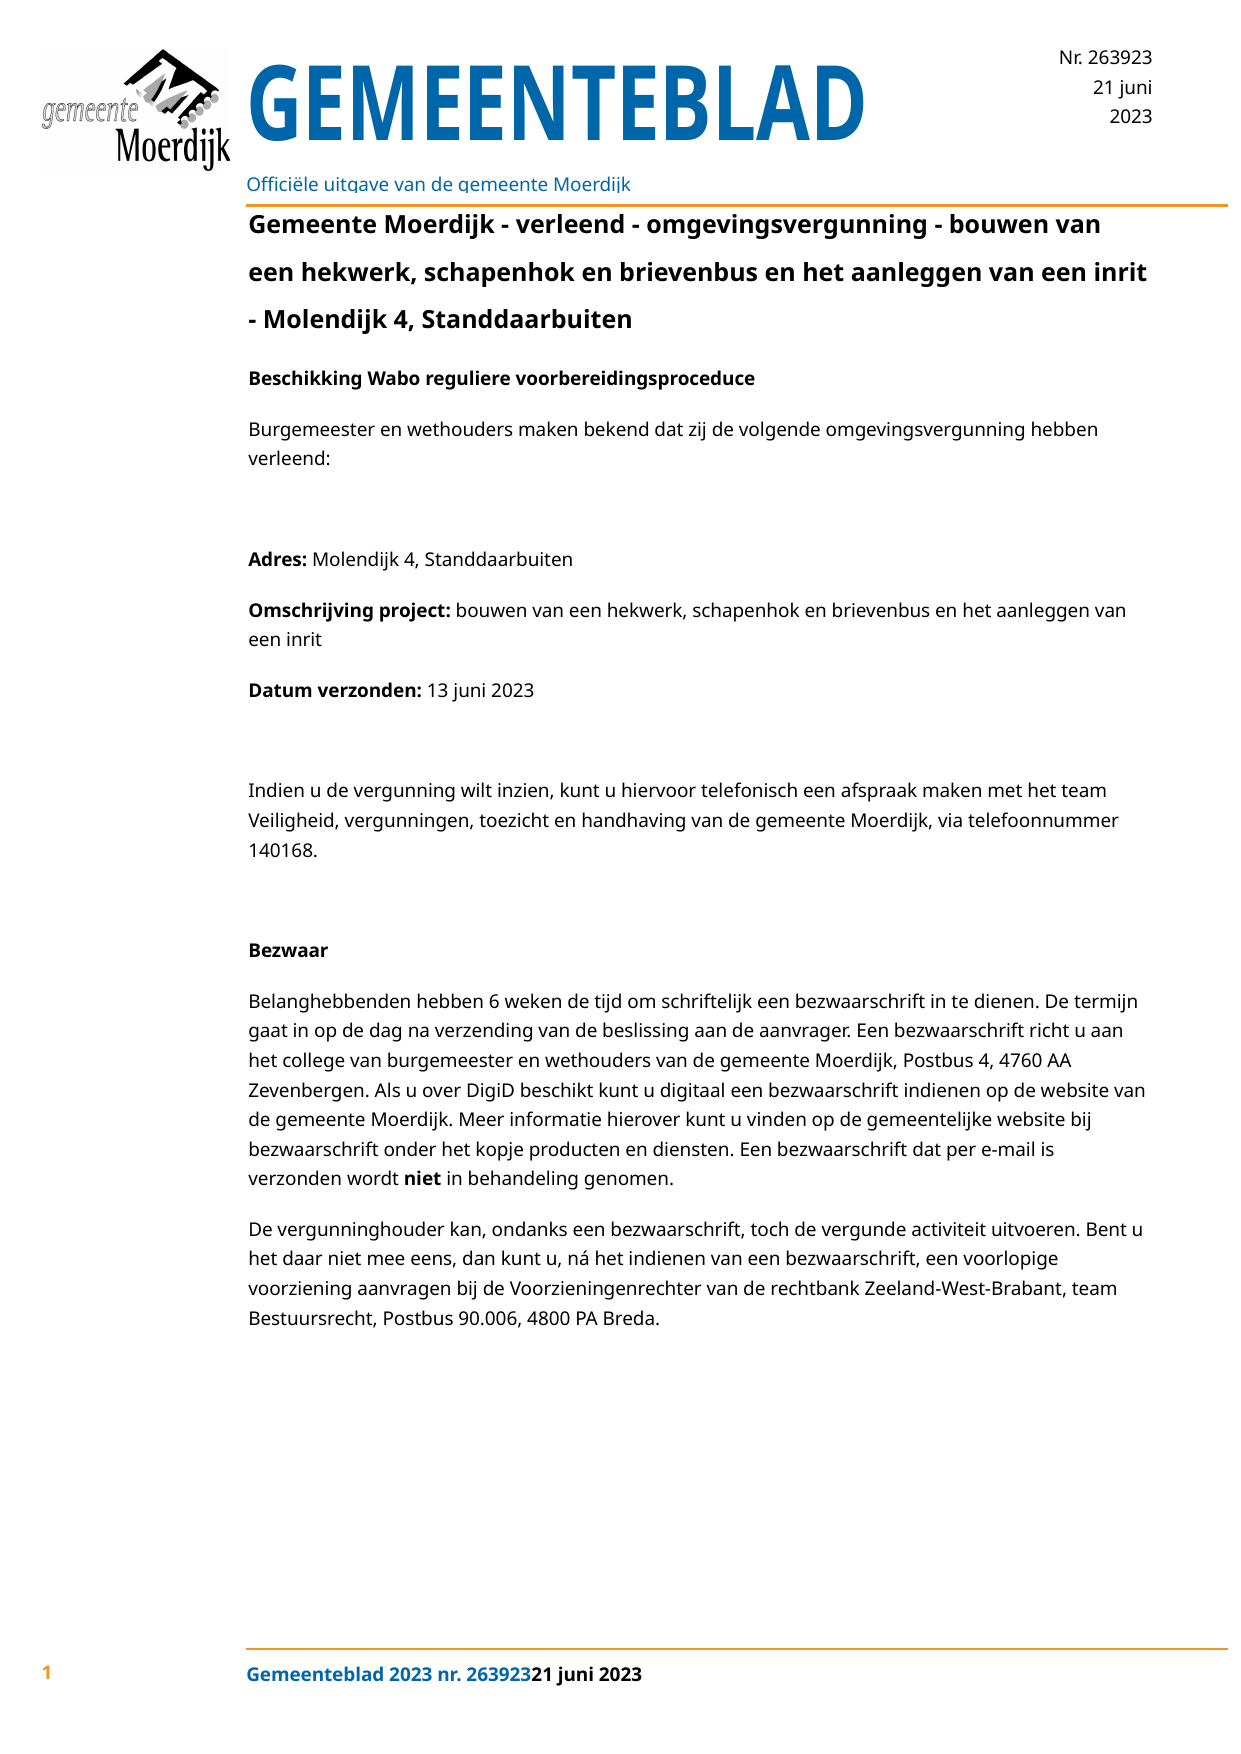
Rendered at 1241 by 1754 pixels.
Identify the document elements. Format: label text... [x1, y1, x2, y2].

text Indien u de vergunning wilt inzien, kunt u hiervoor telefonisch een afspraak maken met het team Veiligheid, vergunningen, toezicht en handhaving van de gemeente Moerdijk, via telefoonnummer 140168. [248, 778, 1152, 862]
text De vergunninghouder kan, ondanks een bezwaarschrift, toch de vergunde activiteit uitvoeren. Bent u het daar niet mee eens, dan kunt u, ná het indienen van een bezwaarschrift, een voorlopige voorziening aanvragen bij de Voorzieningenrechter van de rechtbank Zeeland-West-Brabant, team Bestuursrecht, Postbus 90.006, 4800 PA Breda. [248, 1216, 1152, 1330]
text Datum verzonden: 13 juni 2023 [248, 677, 1152, 702]
text Burgemeester en wethouders maken bekend dat zij de volgende omgevingsvergunning hebben verleend: [248, 416, 1152, 471]
text Belanghebbenden hebben 6 weken de tijd om schriftelijk een bezwaarschrift in te dienen. De termijn gaat in op de dag na verzending van de beslissing aan de aanvrager. Een bezwaarschrift richt u aan het college van burgemeester en wethouders van de gemeente Moerdijk, Postbus 4, 4760 AA Zevenbergen. Als u over DigiD beschikt kunt u digitaal een bezwaarschrift indienen op de website van de gemeente Moerdijk. Meer informatie hierover kunt u vinden op de gemeentelijke website bij bezwaarschrift onder het kopje producten en diensten. Een bezwaarschrift dat per e-mail is verzonden wordt niet in behandeling genomen. [248, 988, 1152, 1191]
text Beschikking Wabo reguliere voorbereidingsproceduce [248, 366, 1152, 391]
picture [41, 47, 231, 172]
text Bezwaar [248, 938, 1152, 963]
text Omschrijving project: bouwen van een hekwerk, schapenhok en brievenbus en het aanleggen van een inrit [248, 597, 1152, 652]
text Gemeente Moerdijk - verleend - omgevingsvergunning - bouwen van een hekwerk, schapenhok en brievenbus en het aanleggen van een inrit - Molendijk 4, Standdaarbuiten [248, 207, 1152, 336]
text Adres: Molendijk 4, Standdaarbuiten [248, 546, 1152, 572]
